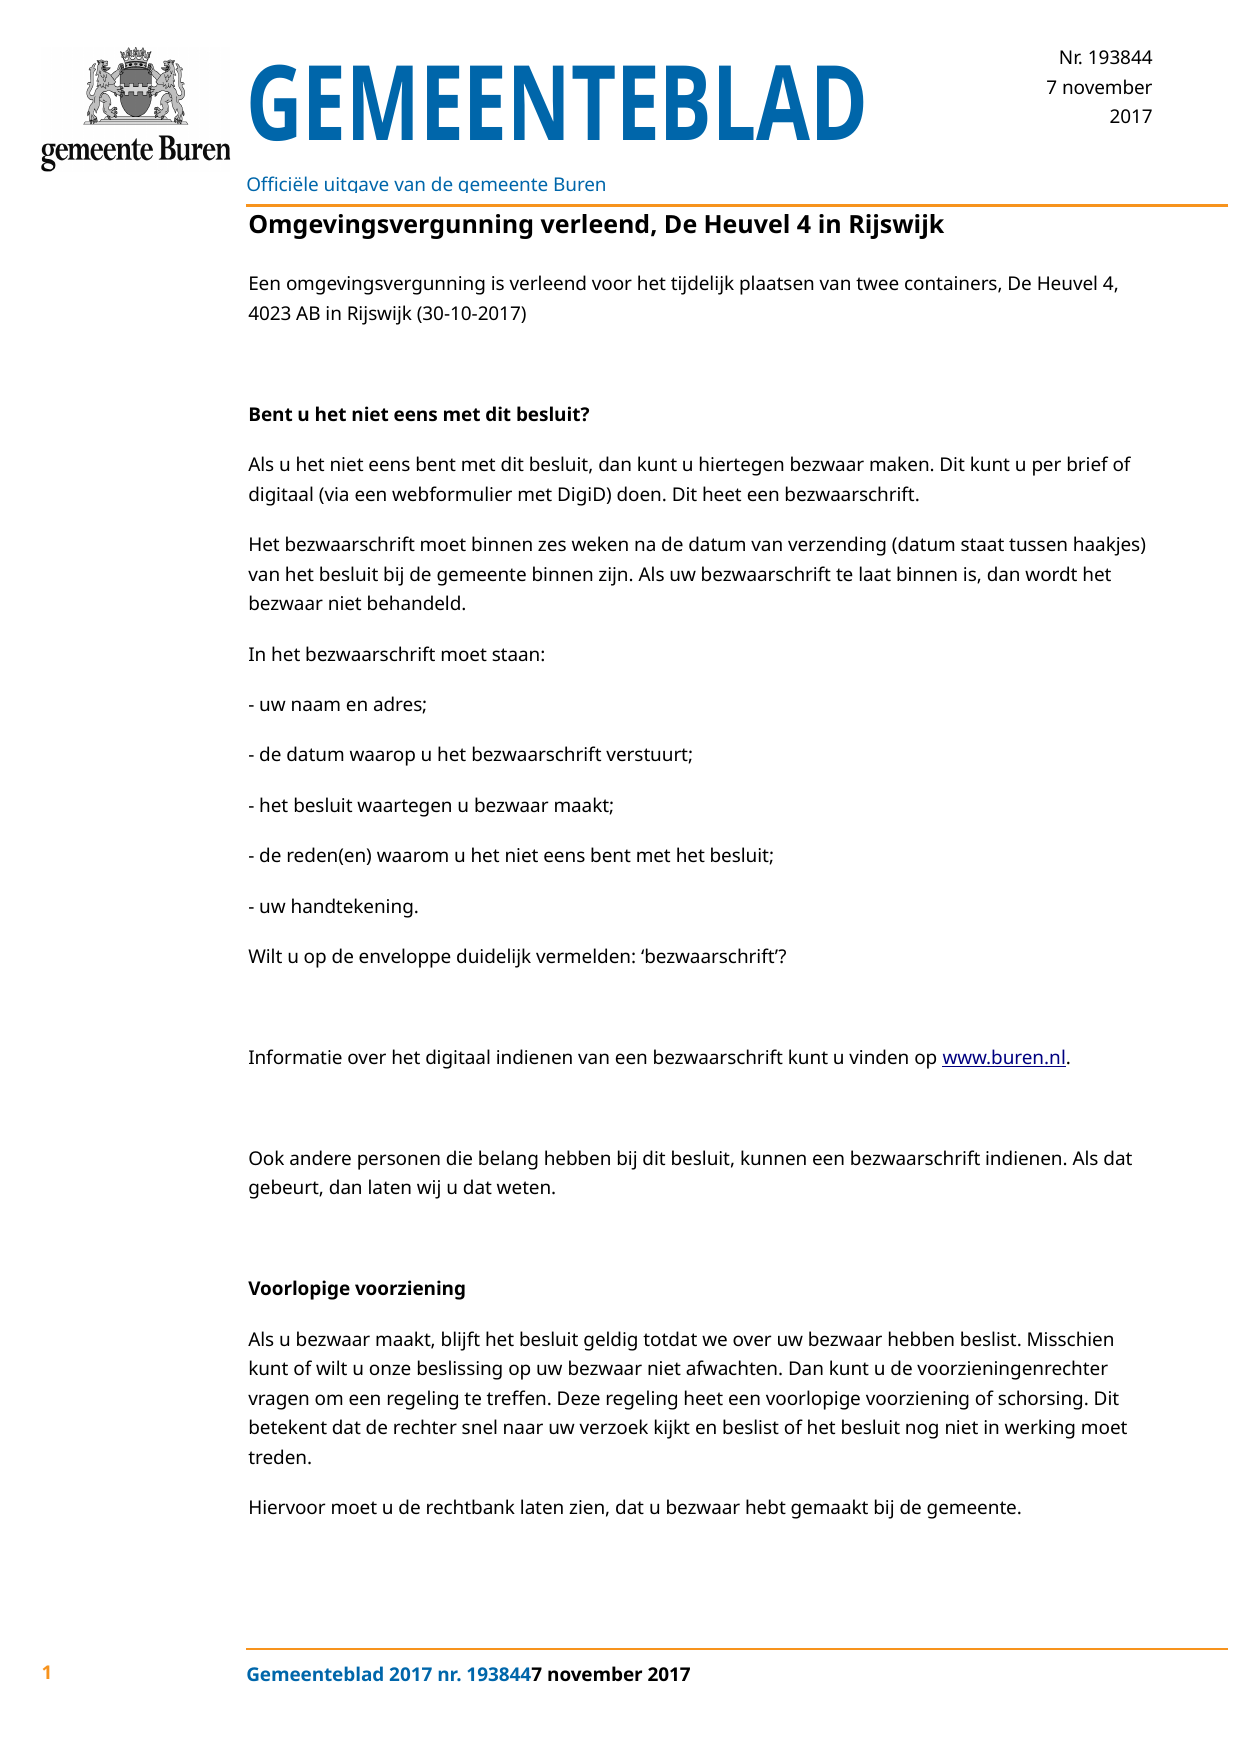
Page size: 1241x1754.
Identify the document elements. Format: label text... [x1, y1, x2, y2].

text Hiervoor moet u de rechtbank laten zien, dat u bezwaar hebt gemaakt bij de gemeente. [248, 1494, 1152, 1520]
text Als u bezwaar maakt, blijft het besluit geldig totdat we over uw bezwaar hebben beslist. Misschien kunt of wilt u onze beslissing op uw bezwaar niet afwachten. Dan kunt u de voorzieningenrechter vragen om een regeling te treffen. Deze regeling heet een voorlopige voorziening of schorsing. Dit betekent dat de rechter snel naar uw verzoek kijkt en beslist of het besluit nog niet in werking moet treden. [248, 1326, 1152, 1470]
text - de reden(en) waarom u het niet eens bent met het besluit; [248, 842, 1152, 868]
text Informatie over het digitaal indienen van een bezwaarschrift kunt u vinden op www.buren.nl. [248, 1044, 1152, 1070]
text - uw handtekening. [248, 893, 1152, 918]
picture [41, 47, 231, 172]
text Als u het niet eens bent met dit besluit, dan kunt u hiertegen bezwaar maken. Dit kunt u per brief of digitaal (via een webformulier met DigiD) doen. Dit heet een bezwaarschrift. [248, 451, 1152, 506]
text Voorlopige voorziening [248, 1275, 1152, 1301]
text Bent u het niet eens met dit besluit? [248, 401, 1152, 426]
text Een omgevingsvergunning is verleend voor het tijdelijk plaatsen van twee containers, De Heuvel 4, 4023 AB in Rijswijk (30-10-2017) [248, 270, 1152, 326]
text Wilt u op de enveloppe duidelijk vermelden: ‘bezwaarschrift’? [248, 943, 1152, 969]
text Ook andere personen die belang hebben bij dit besluit, kunnen een bezwaarschrift indienen. Als dat gebeurt, dan laten wij u dat weten. [248, 1145, 1152, 1200]
text Omgevingsvergunning verleend, De Heuvel 4 in Rijswijk [248, 207, 1152, 241]
text In het bezwaarschrift moet staan: [248, 641, 1152, 666]
text - het besluit waartegen u bezwaar maakt; [248, 792, 1152, 818]
text - de datum waarop u het bezwaarschrift verstuurt; [248, 742, 1152, 767]
text Het bezwaarschrift moet binnen zes weken na de datum van verzending (datum staat tussen haakjes) van het besluit bij de gemeente binnen zijn. Als uw bezwaarschrift te laat binnen is, dan wordt het bezwaar niet behandeld. [248, 531, 1152, 616]
text - uw naam en adres; [248, 691, 1152, 717]
